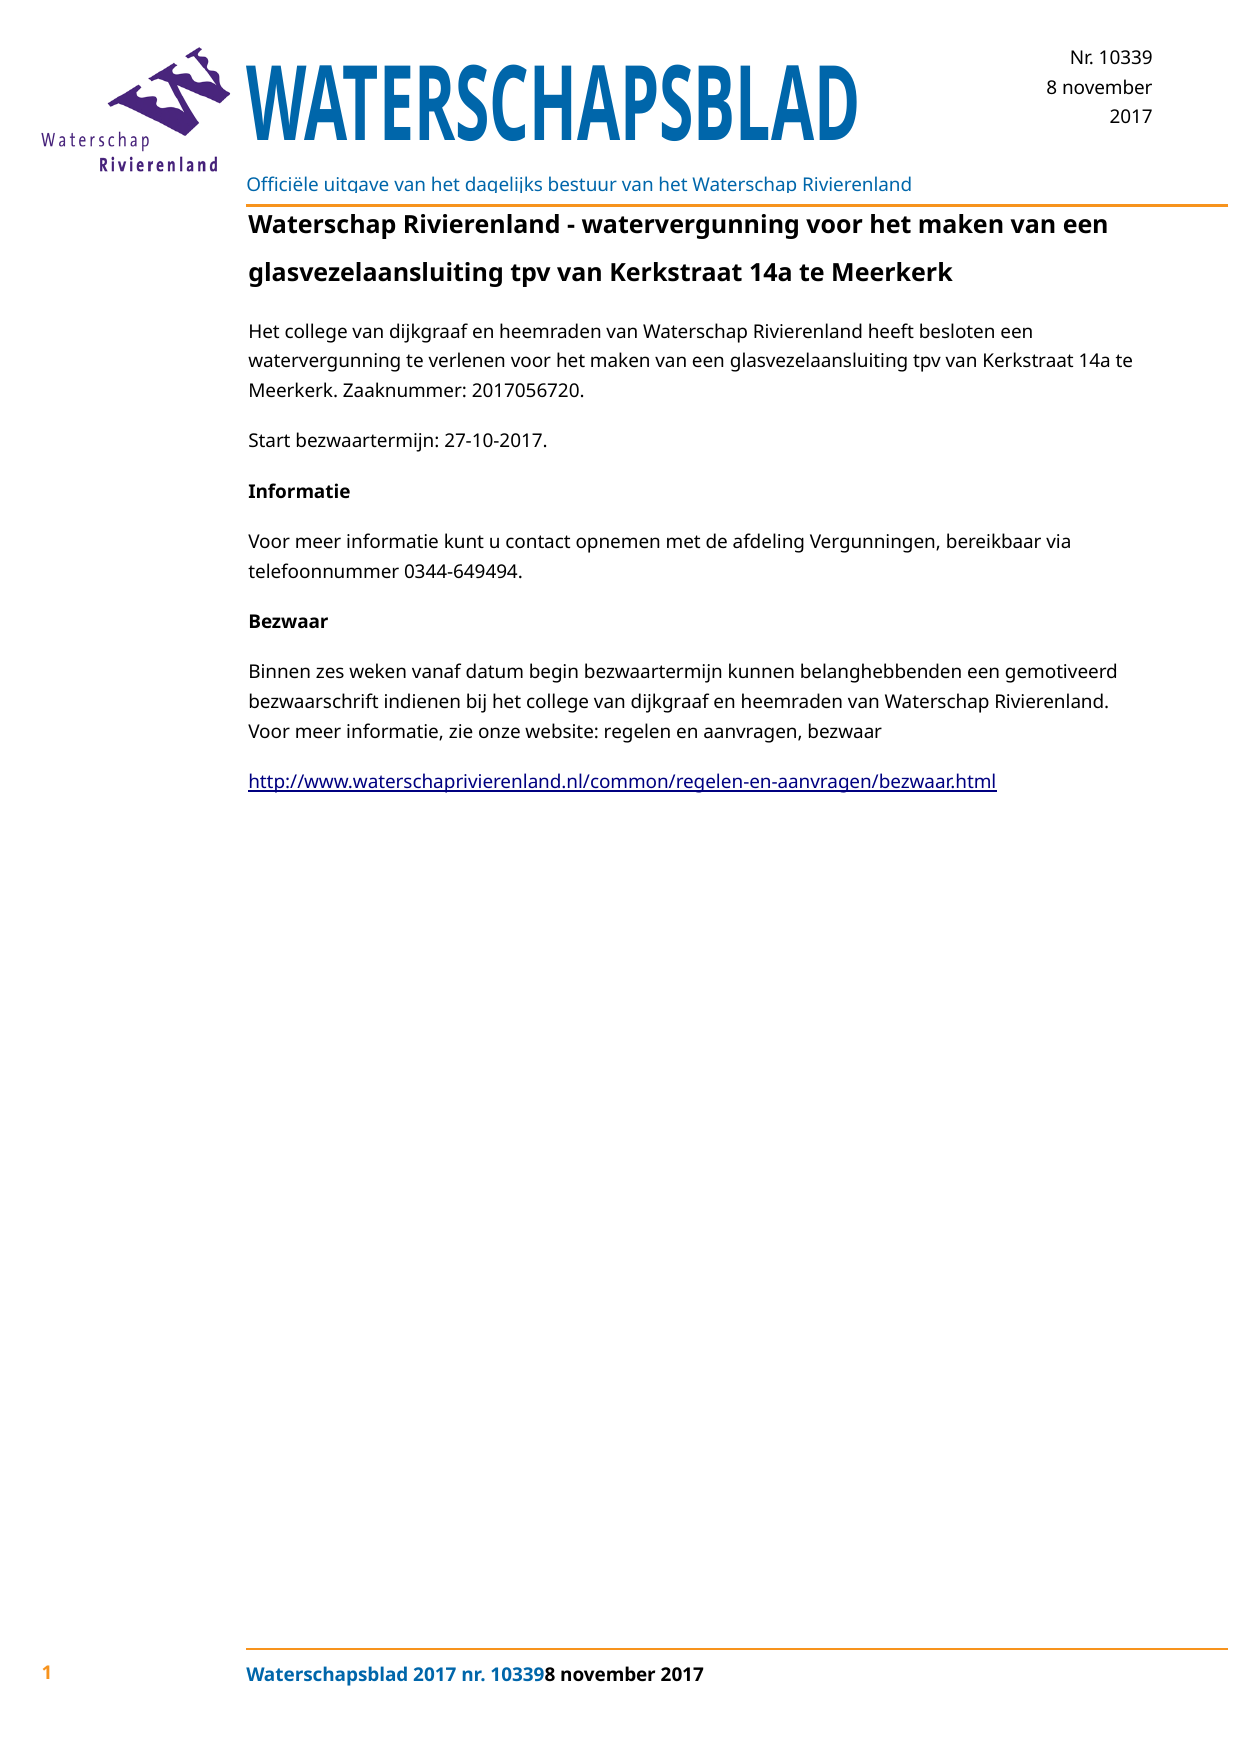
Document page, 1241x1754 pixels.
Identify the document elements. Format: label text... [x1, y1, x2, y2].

text Start bezwaartermijn: 27-10-2017. [248, 427, 1152, 453]
text Het college van dijkgraaf en heemraden van Waterschap Rivierenland heeft besloten een watervergunning te verlenen voor het maken van een glasvezelaansluiting tpv van Kerkstraat 14a te Meerkerk. Zaaknummer: 2017056720. [248, 318, 1152, 403]
text Bezwaar [248, 608, 1152, 634]
text Binnen zes weken vanaf datum begin bezwaartermijn kunnen belanghebbenden een gemotiveerd bezwaarschrift indienen bij het college van dijkgraaf en heemraden van Waterschap Rivierenland. Voor meer informatie, zie onze website: regelen en aanvragen, bezwaar [248, 659, 1152, 744]
text http://www.waterschaprivierenland.nl/common/regelen-en-aanvragen/bezwaar.html [248, 768, 1152, 794]
text Informatie [248, 478, 1152, 504]
text Voor meer informatie kunt u contact opnemen met de afdeling Vergunningen, bereikbaar via telefoonnummer 0344-649494. [248, 528, 1152, 584]
text Waterschap Rivierenland - watervergunning voor het maken van een glasvezelaansluiting tpv van Kerkstraat 14a te Meerkerk [248, 207, 1152, 288]
picture [41, 47, 231, 172]
